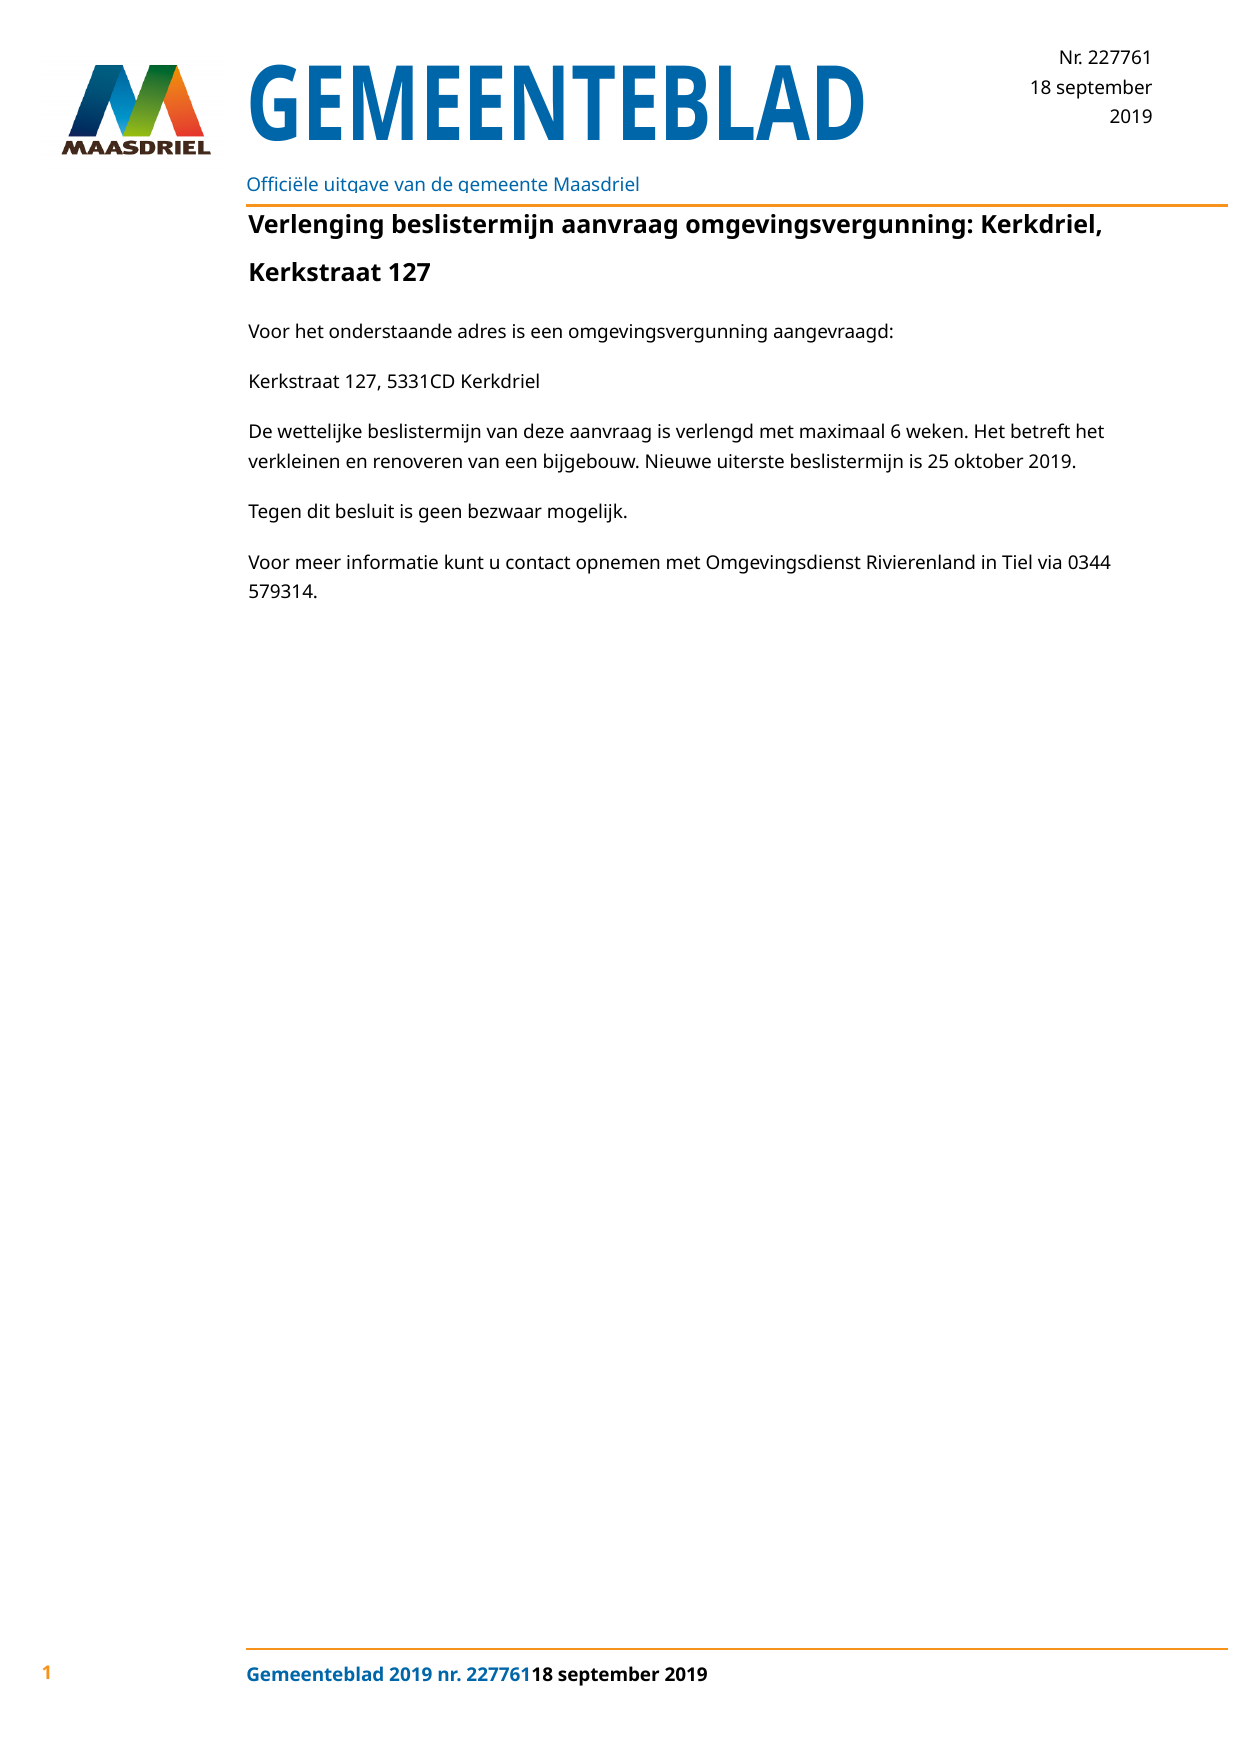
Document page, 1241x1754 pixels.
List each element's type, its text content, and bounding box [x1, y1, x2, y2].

text Kerkstraat 127, 5331CD Kerkdriel [248, 368, 1152, 394]
text Voor meer informatie kunt u contact opnemen met Omgevingsdienst Rivierenland in Tiel via 0344 579314. [248, 549, 1152, 604]
text Voor het onderstaande adres is een omgevingsvergunning aangevraagd: [248, 318, 1152, 344]
text Tegen dit besluit is geen bezwaar mogelijk. [248, 499, 1152, 524]
text De wettelijke beslistermijn van deze aanvraag is verlengd met maximaal 6 weken. Het betreft het verkleinen en renoveren van een bijgebouw. Nieuwe uiterste beslistermijn is 25 oktober 2019. [248, 419, 1152, 474]
text Verlenging beslistermijn aanvraag omgevingsvergunning: Kerkdriel, Kerkstraat 127 [248, 207, 1152, 288]
picture [41, 47, 231, 172]
